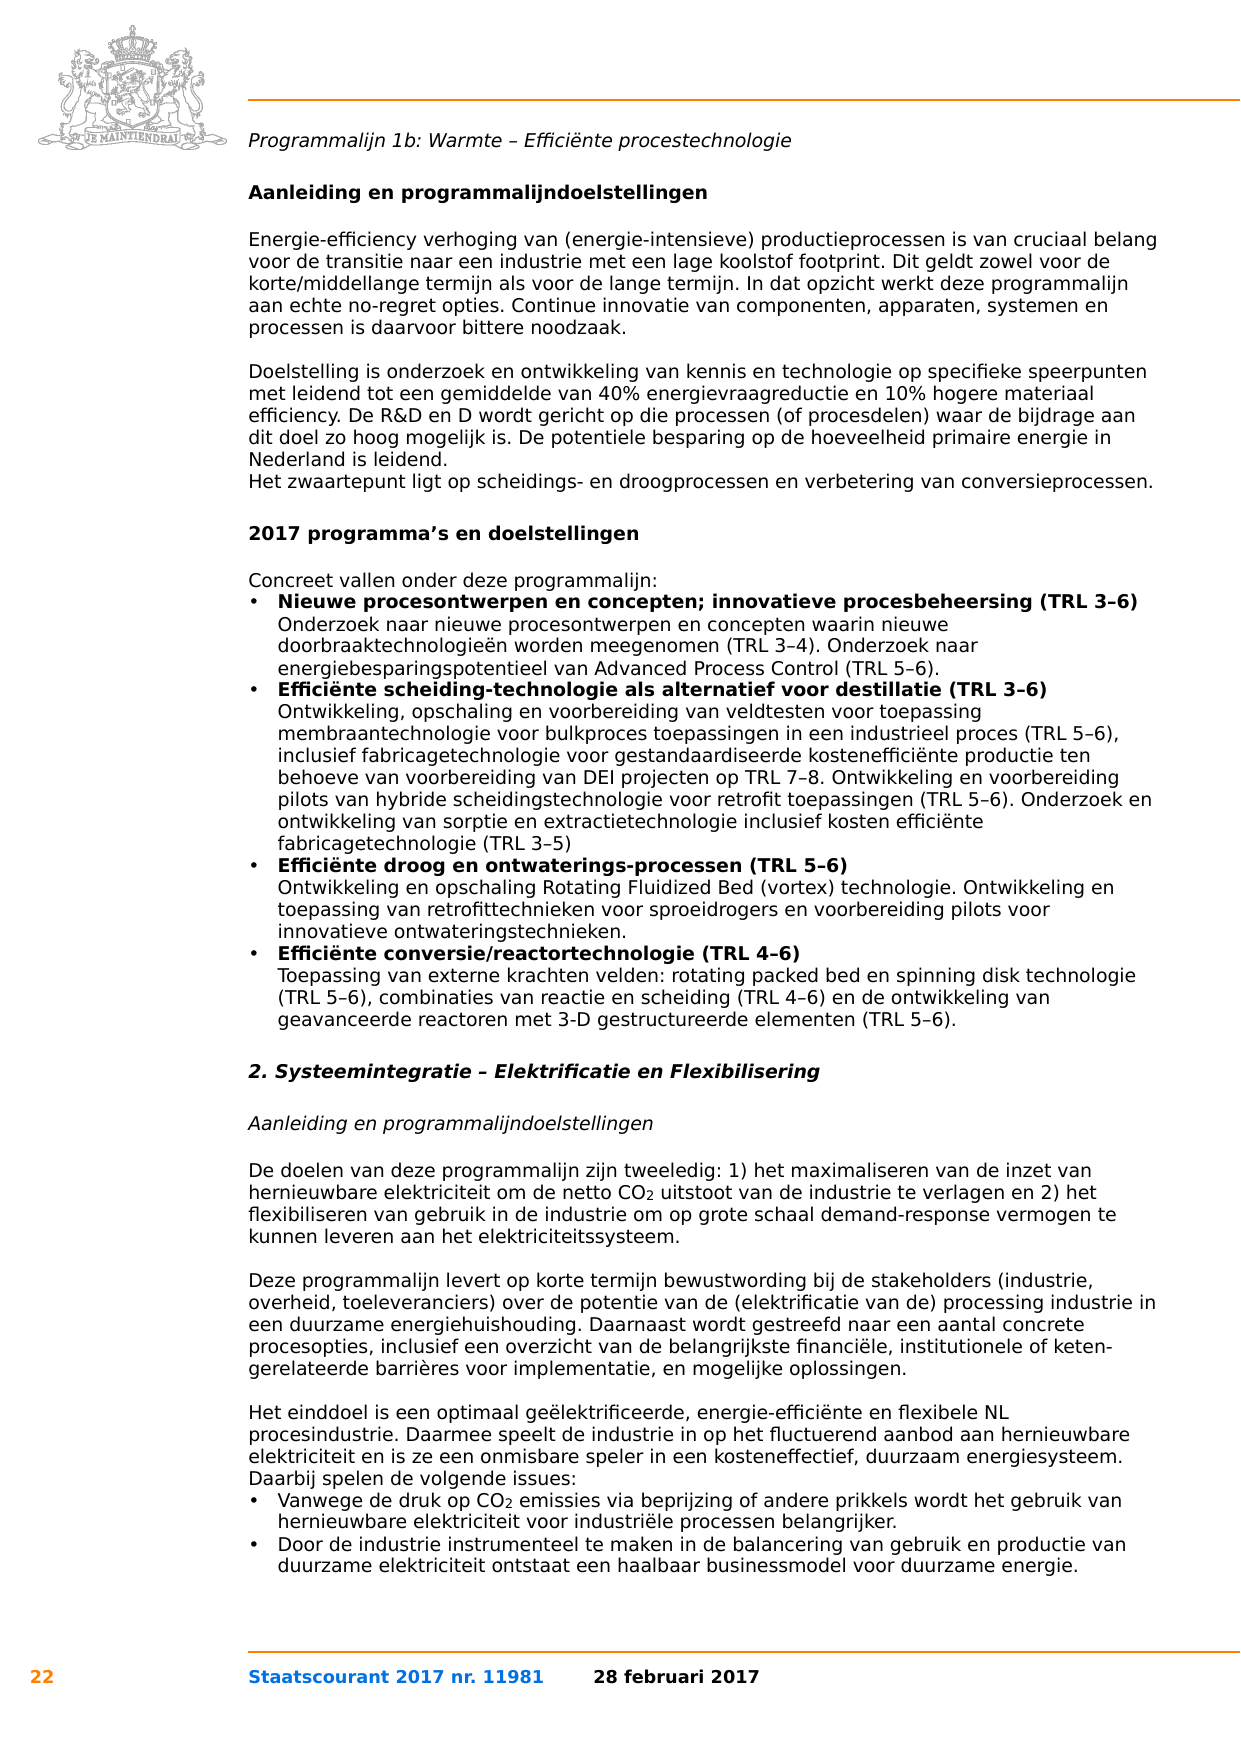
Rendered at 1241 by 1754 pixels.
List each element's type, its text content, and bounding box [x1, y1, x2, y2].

text Ontwikkeling en opschaling Rotating Fluidized Bed (vortex) technologie. Ontwikkeling en toepassing van retrofittechnieken voor sproeidrogers en voorbereiding pilots voor innovatieve ontwateringstechnieken. [277, 877, 1163, 943]
text • Efficiënte conversie/reactortechnologie (TRL 4–6) [248, 943, 1163, 965]
subtitle Aanleiding en programmalijndoelstellingen [248, 1113, 1163, 1135]
text Het zwaartepunt ligt op scheidings- en droogprocessen en verbetering van conversieprocessen. [248, 471, 1163, 492]
text Deze programmalijn levert op korte termijn bewustwording bij de stakeholders (industrie, overheid, toeleveranciers) over de potentie van de (elektrificatie van de) processing industrie in een duurzame energiehuishouding. Daarnaast wordt gestreefd naar een aantal concrete procesopties, inclusief een overzicht van de belangrijkste financiële, institutionele of keten-gerelateerde barrières voor implementatie, en mogelijke oplossingen. [248, 1270, 1163, 1380]
text Doelstelling is onderzoek en ontwikkeling van kennis en technologie op specifieke speerpunten met leidend tot een gemiddelde van 40% energievraagreductie en 10% hogere materiaal efficiency. De R&D en D wordt gericht op die processen (of procesdelen) waar de bijdrage aan dit doel zo hoog mogelijk is. De potentiele besparing op de hoeveelheid primaire energie in Nederland is leidend. [248, 361, 1163, 471]
subtitle Aanleiding en programmalijndoelstellingen [248, 182, 1163, 204]
text • Efficiënte droog en ontwaterings-processen (TRL 5–6) [248, 855, 1163, 877]
text • Door de industrie instrumenteel te maken in de balancering van gebruik en productie van duurzame elektriciteit ontstaat een haalbaar businessmodel voor duurzame energie. [248, 1533, 1163, 1577]
picture [38, 25, 227, 150]
text Het einddoel is een optimaal geëlektrificeerde, energie-efficiënte en flexibele NL procesindustrie. Daarmee speelt de industrie in op het fluctuerend aanbod aan hernieuwbare elektriciteit en is ze een onmisbare speler in een kosteneffectief, duurzaam energiesysteem. Daarbij spelen de volgende issues: [248, 1402, 1163, 1489]
text De doelen van deze programmalijn zijn tweeledig: 1) het maximaliseren van de inzet van hernieuwbare elektriciteit om de netto CO2 uitstoot van de industrie te verlagen en 2) het flexibiliseren van gebruik in de industrie om op grote schaal demand-response vermogen te kunnen leveren aan het elektriciteitssysteem. [248, 1160, 1163, 1248]
text Energie-efficiency verhoging van (energie-intensieve) productieprocessen is van cruciaal belang voor de transitie naar een industrie met een lage koolstof footprint. Dit geldt zowel voor de korte/middellange termijn als voor de lange termijn. In dat opzicht werkt deze programmalijn aan echte no-regret opties. Continue innovatie van componenten, apparaten, systemen en processen is daarvoor bittere noodzaak. [248, 229, 1163, 339]
text • Vanwege de druk op CO2 emissies via beprijzing of andere prikkels wordt het gebruik van hernieuwbare elektriciteit voor industriële processen belangrijker. [248, 1489, 1163, 1533]
subtitle 2017 programma’s en doelstellingen [248, 522, 1163, 544]
text • Efficiënte scheiding-technologie als alternatief voor destillatie (TRL 3–6) [248, 679, 1163, 701]
subtitle Programmalijn 1b: Warmte – Efficiënte procestechnologie [248, 130, 1163, 152]
text Onderzoek naar nieuwe procesontwerpen en concepten waarin nieuwe doorbraaktechnologieën worden meegenomen (TRL 3–4). Onderzoek naar energiebesparingspotentieel van Advanced Process Control (TRL 5–6). [277, 613, 1163, 679]
subtitle 2. Systeemintegratie – Elektrificatie en Flexibilisering [248, 1061, 1163, 1083]
text Ontwikkeling, opschaling en voorbereiding van veldtesten voor toepassing membraantechnologie voor bulkproces toepassingen in een industrieel proces (TRL 5–6), inclusief fabricagetechnologie voor gestandaardiseerde kostenefficiënte productie ten behoeve van voorbereiding van DEI projecten op TRL 7–8. Ontwikkeling en voorbereiding pilots van hybride scheidingstechnologie voor retrofit toepassingen (TRL 5–6). Onderzoek en ontwikkeling van sorptie en extractietechnologie inclusief kosten efficiënte fabricagetechnologie (TRL 3–5) [277, 701, 1163, 855]
text Toepassing van externe krachten velden: rotating packed bed en spinning disk technologie (TRL 5–6), combinaties van reactie en scheiding (TRL 4–6) en de ontwikkeling van geavanceerde reactoren met 3-D gestructureerde elementen (TRL 5–6). [277, 965, 1163, 1031]
text • Nieuwe procesontwerpen en concepten; innovatieve procesbeheersing (TRL 3–6) [248, 591, 1163, 613]
text Concreet vallen onder deze programmalijn: [248, 569, 1163, 591]
